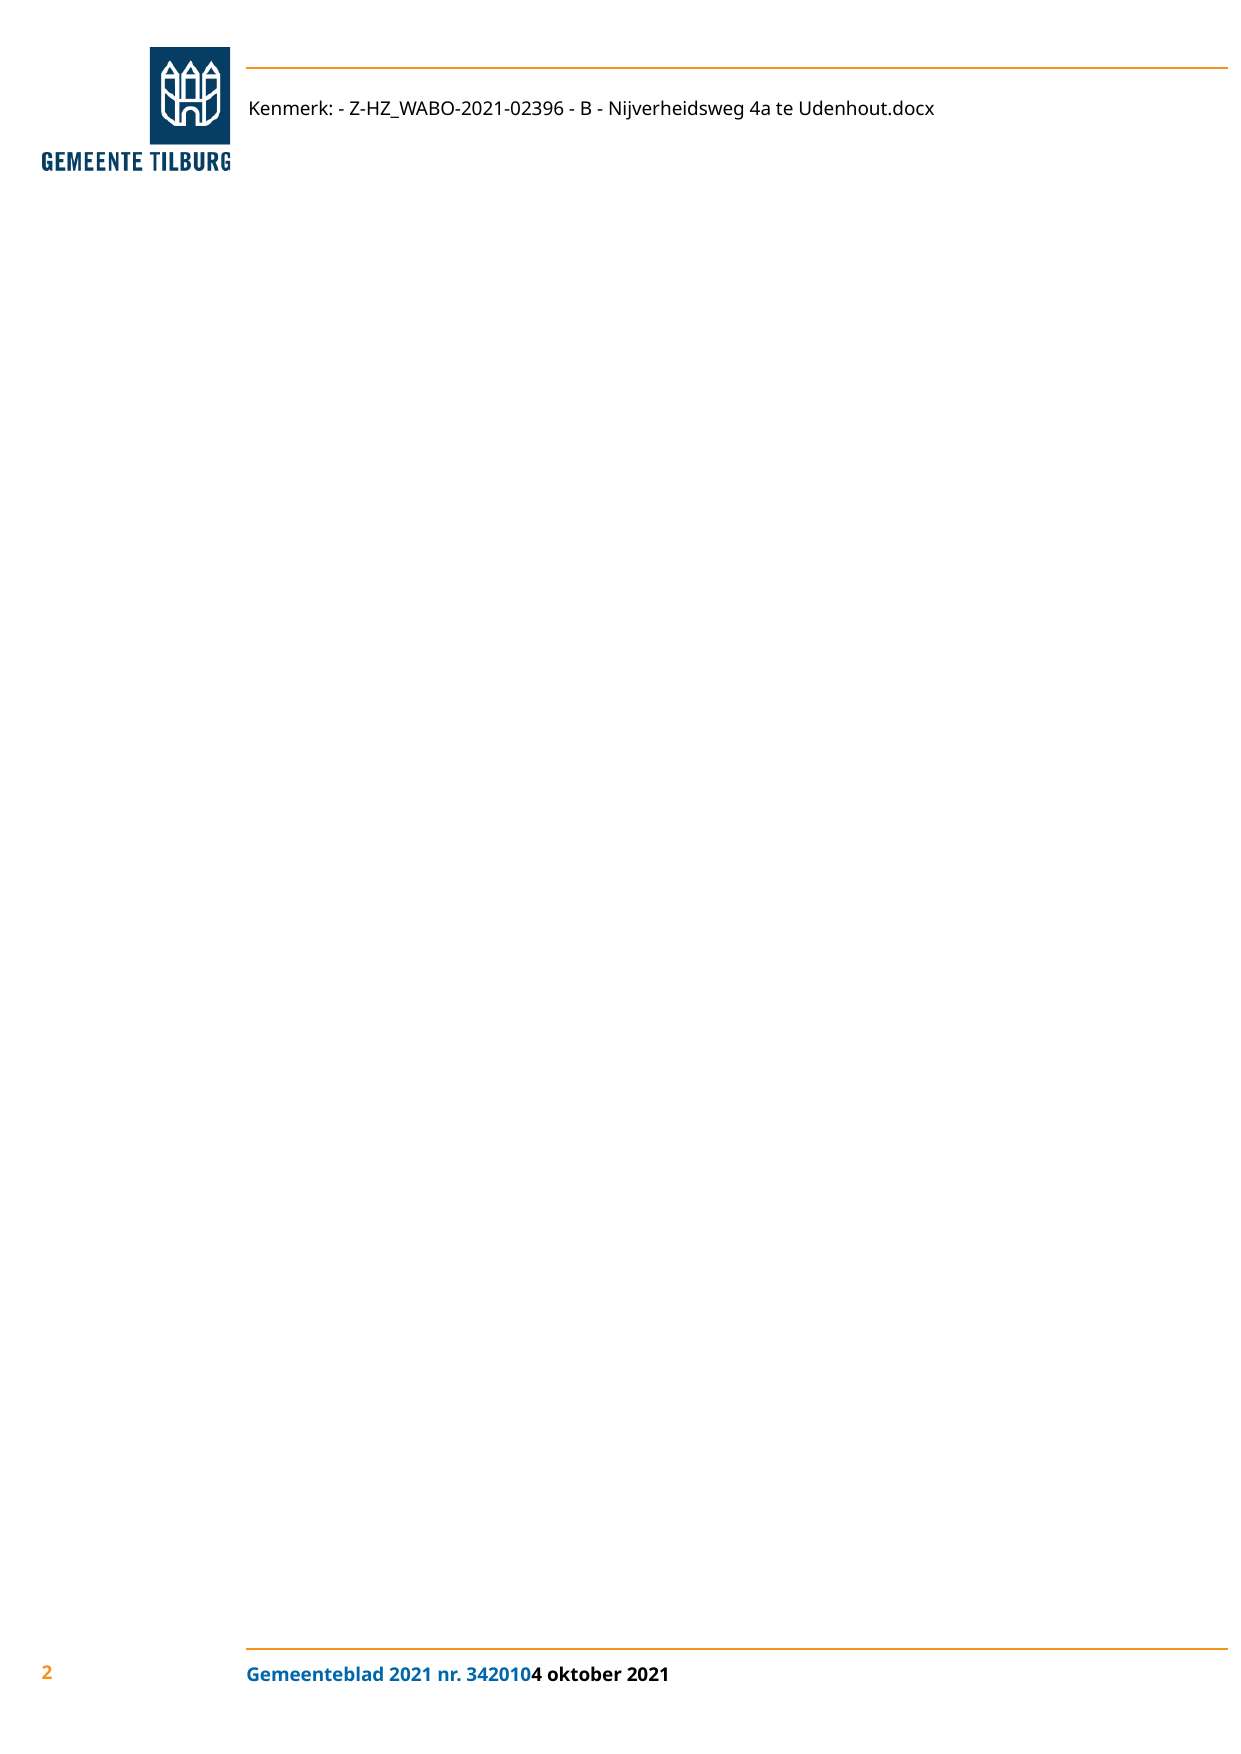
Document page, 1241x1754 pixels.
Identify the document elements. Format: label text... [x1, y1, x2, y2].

picture [41, 47, 231, 172]
text Kenmerk: - Z-HZ_WABO-2021-02396 - B - Nijverheidsweg 4a te Udenhout.docx [248, 95, 1152, 121]
